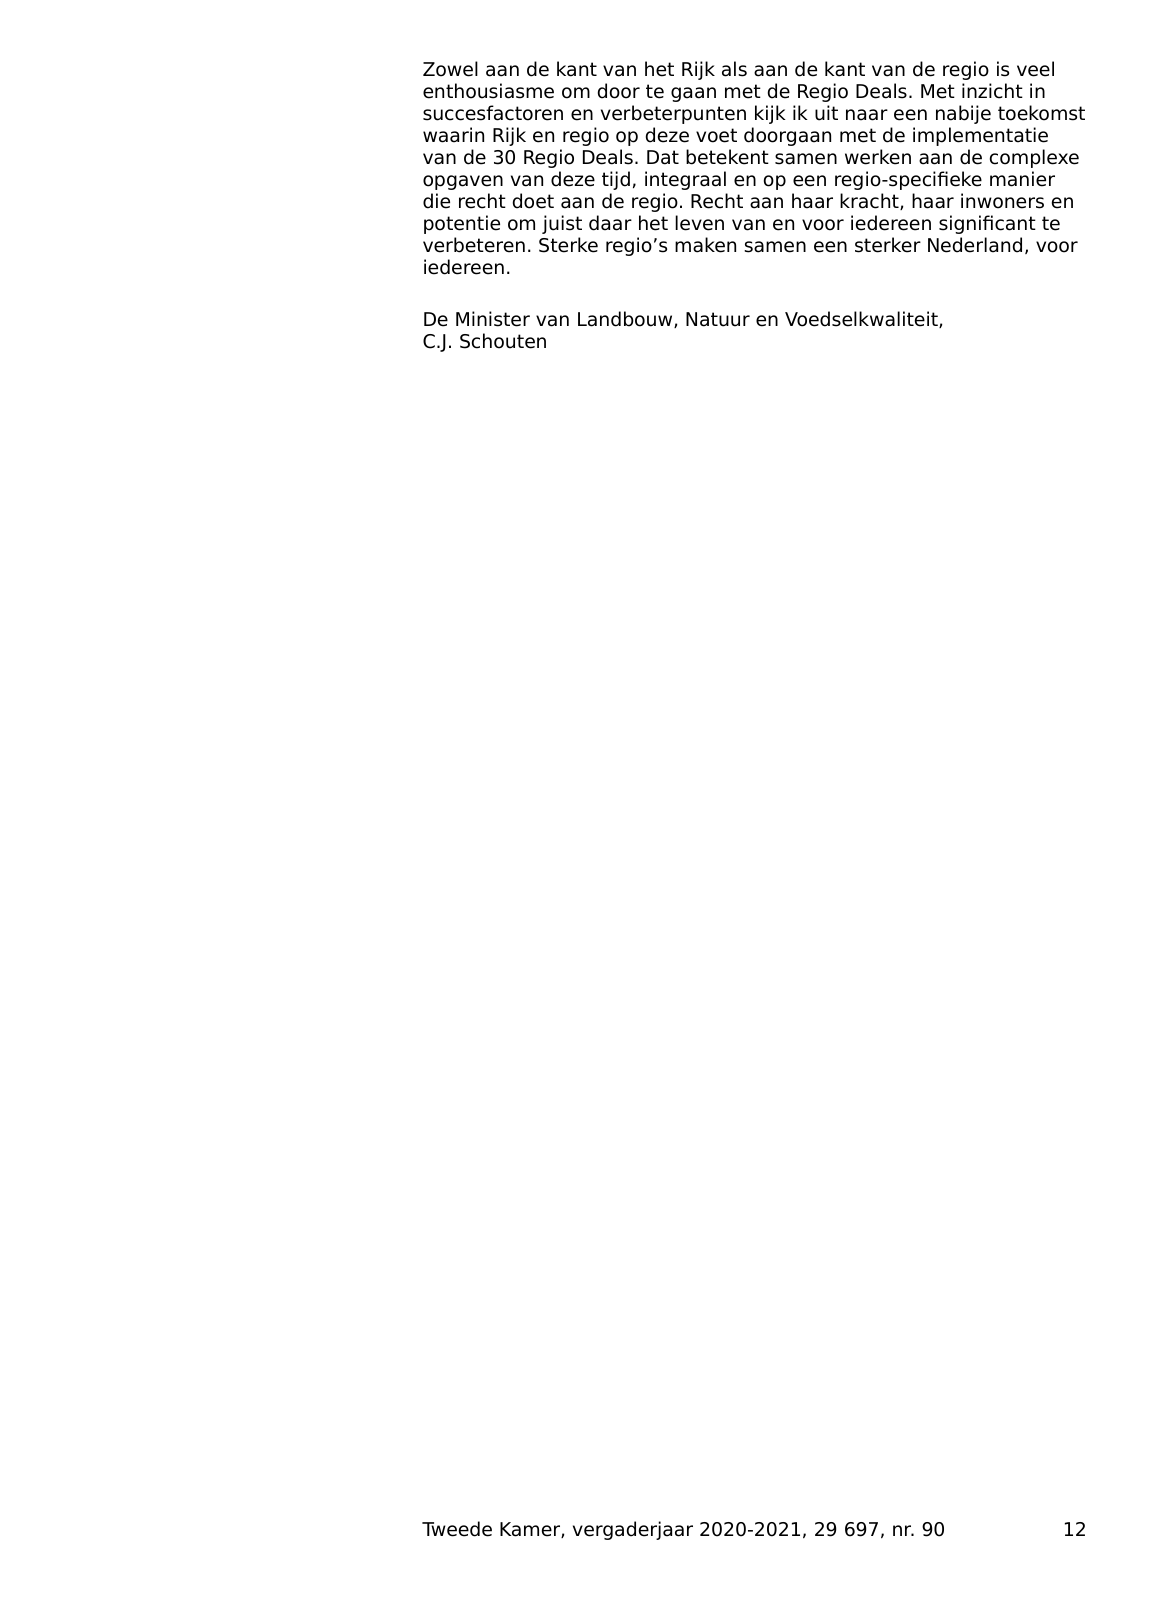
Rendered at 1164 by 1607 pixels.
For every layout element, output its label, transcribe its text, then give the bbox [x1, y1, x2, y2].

text Zowel aan de kant van het Rijk als aan de kant van de regio is veel enthousiasme om door te gaan met de Regio Deals. Met inzicht in succesfactoren en verbeterpunten kijk ik uit naar een nabije toekomst waarin Rijk en regio op deze voet doorgaan met de implementatie van de 30 Regio Deals. Dat betekent samen werken aan de complexe opgaven van deze tijd, integraal en op een regio-specifieke manier die recht doet aan de regio. Recht aan haar kracht, haar inwoners en potentie om juist daar het leven van en voor iedereen significant te verbeteren. Sterke regio’s maken samen een sterker Nederland, voor iedereen. [422, 59, 1087, 279]
text De Minister van Landbouw, Natuur en Voedselkwaliteit, C.J. Schouten [422, 309, 1087, 353]
